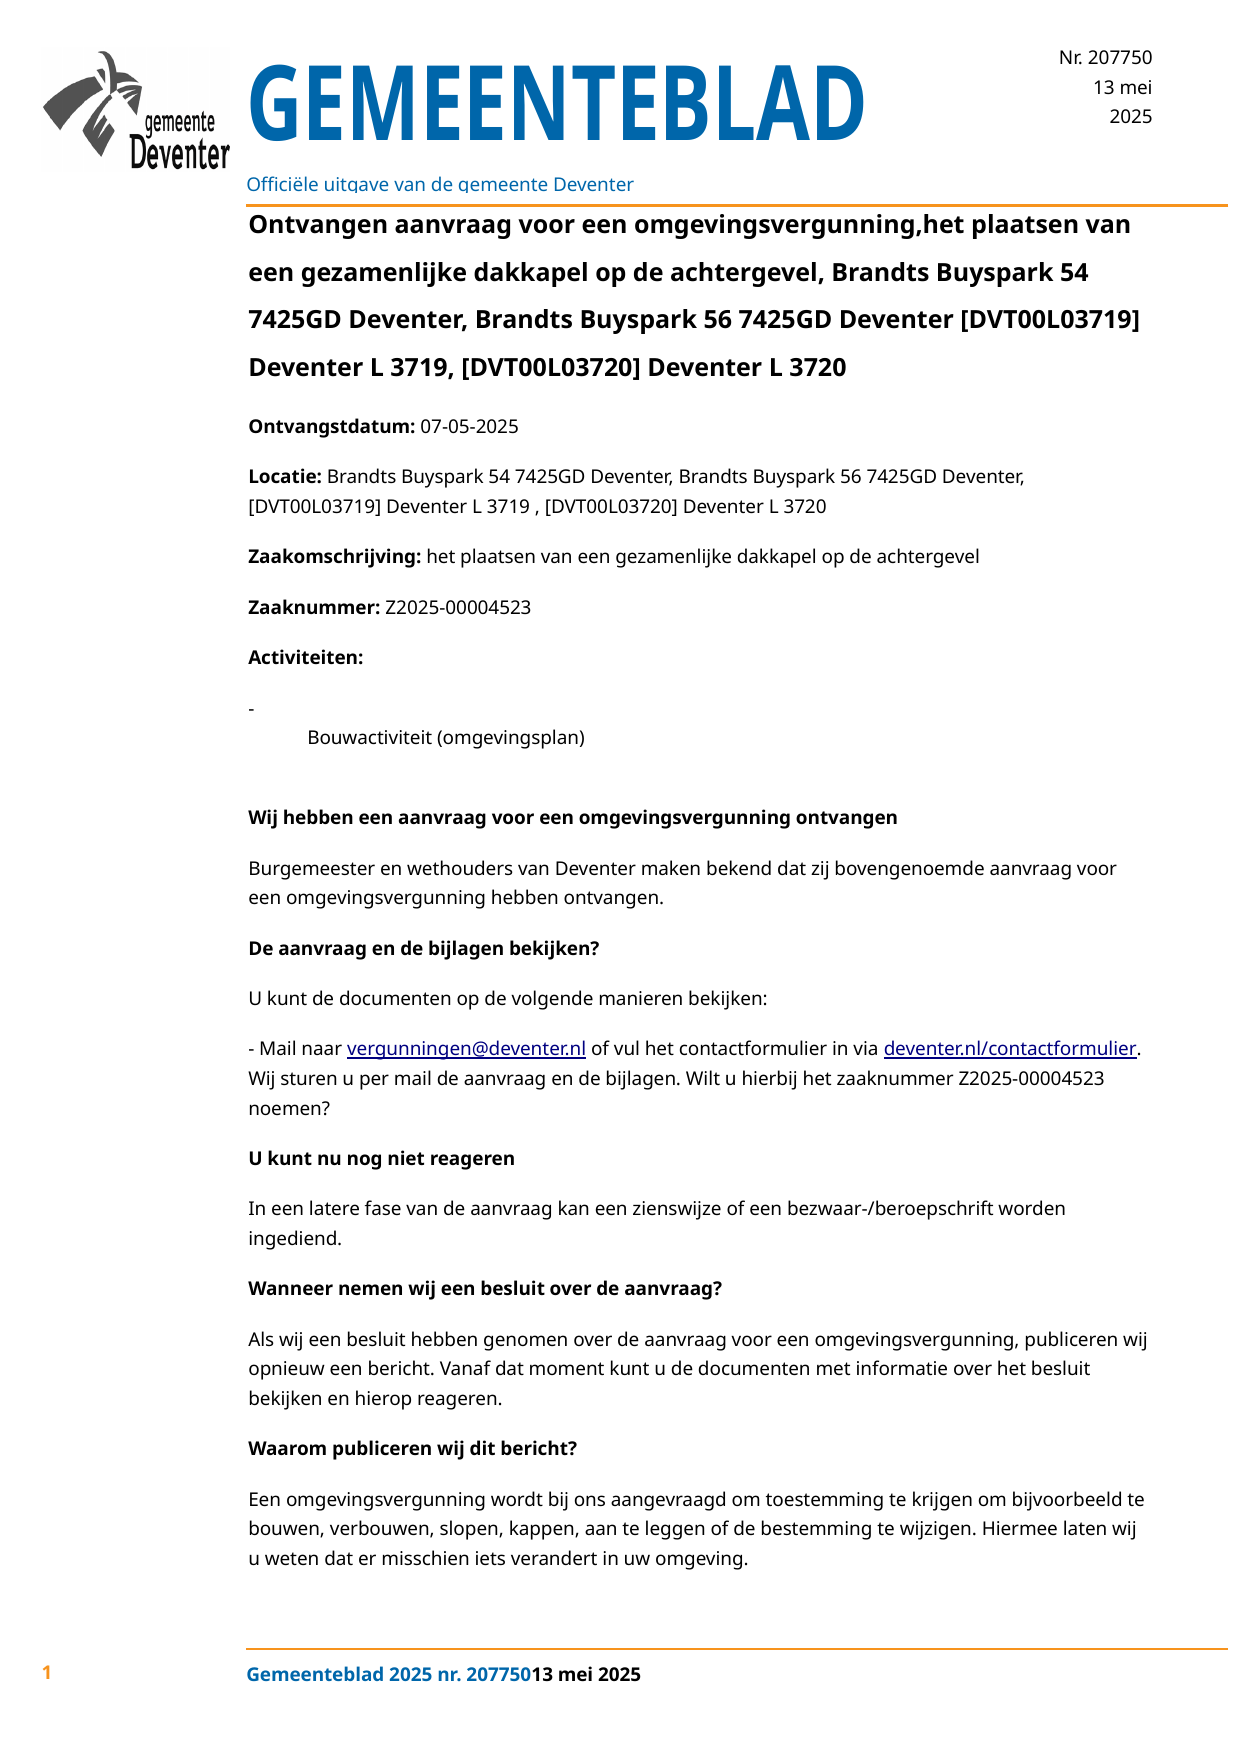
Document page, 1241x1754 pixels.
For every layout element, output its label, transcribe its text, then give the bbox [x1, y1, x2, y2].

text U kunt de documenten op de volgende manieren bekijken: [248, 985, 1152, 1011]
text Wanneer nemen wij een besluit over de aanvraag? [248, 1276, 1152, 1301]
text Wij hebben een aanvraag voor een omgevingsvergunning ontvangen [248, 804, 1152, 830]
text Zaakomschrijving: het plaatsen van een gezamenlijke dakkapel op de achtergevel [248, 543, 1152, 569]
text Een omgevingsvergunning wordt bij ons aangevraagd om toestemming te krijgen om bijvoorbeeld te bouwen, verbouwen, slopen, kappen, aan te leggen of de bestemming te wijzigen. Hiermee laten wij u weten dat er misschien iets verandert in uw omgeving. [248, 1486, 1152, 1571]
text In een latere fase van de aanvraag kan een zienswijze of een bezwaar-/beroepschrift worden ingediend. [248, 1196, 1152, 1251]
text Activiteiten: [248, 644, 1152, 670]
picture [41, 47, 231, 172]
text De aanvraag en de bijlagen bekijken? [248, 935, 1152, 961]
text Als wij een besluit hebben genomen over de aanvraag voor een omgevingsvergunning, publiceren wij opnieuw een bericht. Vanaf dat moment kunt u de documenten met informatie over het besluit bekijken en hierop reageren. [248, 1326, 1152, 1411]
list Bouwactiviteit (omgevingsplan) [248, 724, 1152, 750]
text Waarom publiceren wij dit bericht? [248, 1436, 1152, 1461]
text Locatie: Brandts Buyspark 54 7425GD Deventer, Brandts Buyspark 56 7425GD Deventer, [DVT00L03719] Deventer L 3719 , [DVT00L03720] Deventer L 3720 [248, 463, 1152, 519]
text U kunt nu nog niet reageren [248, 1145, 1152, 1171]
text Burgemeester en wethouders van Deventer maken bekend dat zij bovengenoemde aanvraag voor een omgevingsvergunning hebben ontvangen. [248, 855, 1152, 910]
text - Mail naar vergunningen@deventer.nl of vul het contactformulier in via deventer.nl/contactformulier. Wij sturen u per mail de aanvraag en de bijlagen. Wilt u hierbij het zaaknummer Z2025-00004523 noemen? [248, 1036, 1152, 1121]
text Ontvangstdatum: 07-05-2025 [248, 413, 1152, 439]
text Ontvangen aanvraag voor een omgevingsvergunning,het plaatsen van een gezamenlijke dakkapel op de achtergevel, Brandts Buyspark 54 7425GD Deventer, Brandts Buyspark 56 7425GD Deventer [DVT00L03719] Deventer L 3719, [DVT00L03720] Deventer L 3720 [248, 207, 1152, 384]
text Zaaknummer: Z2025-00004523 [248, 594, 1152, 620]
